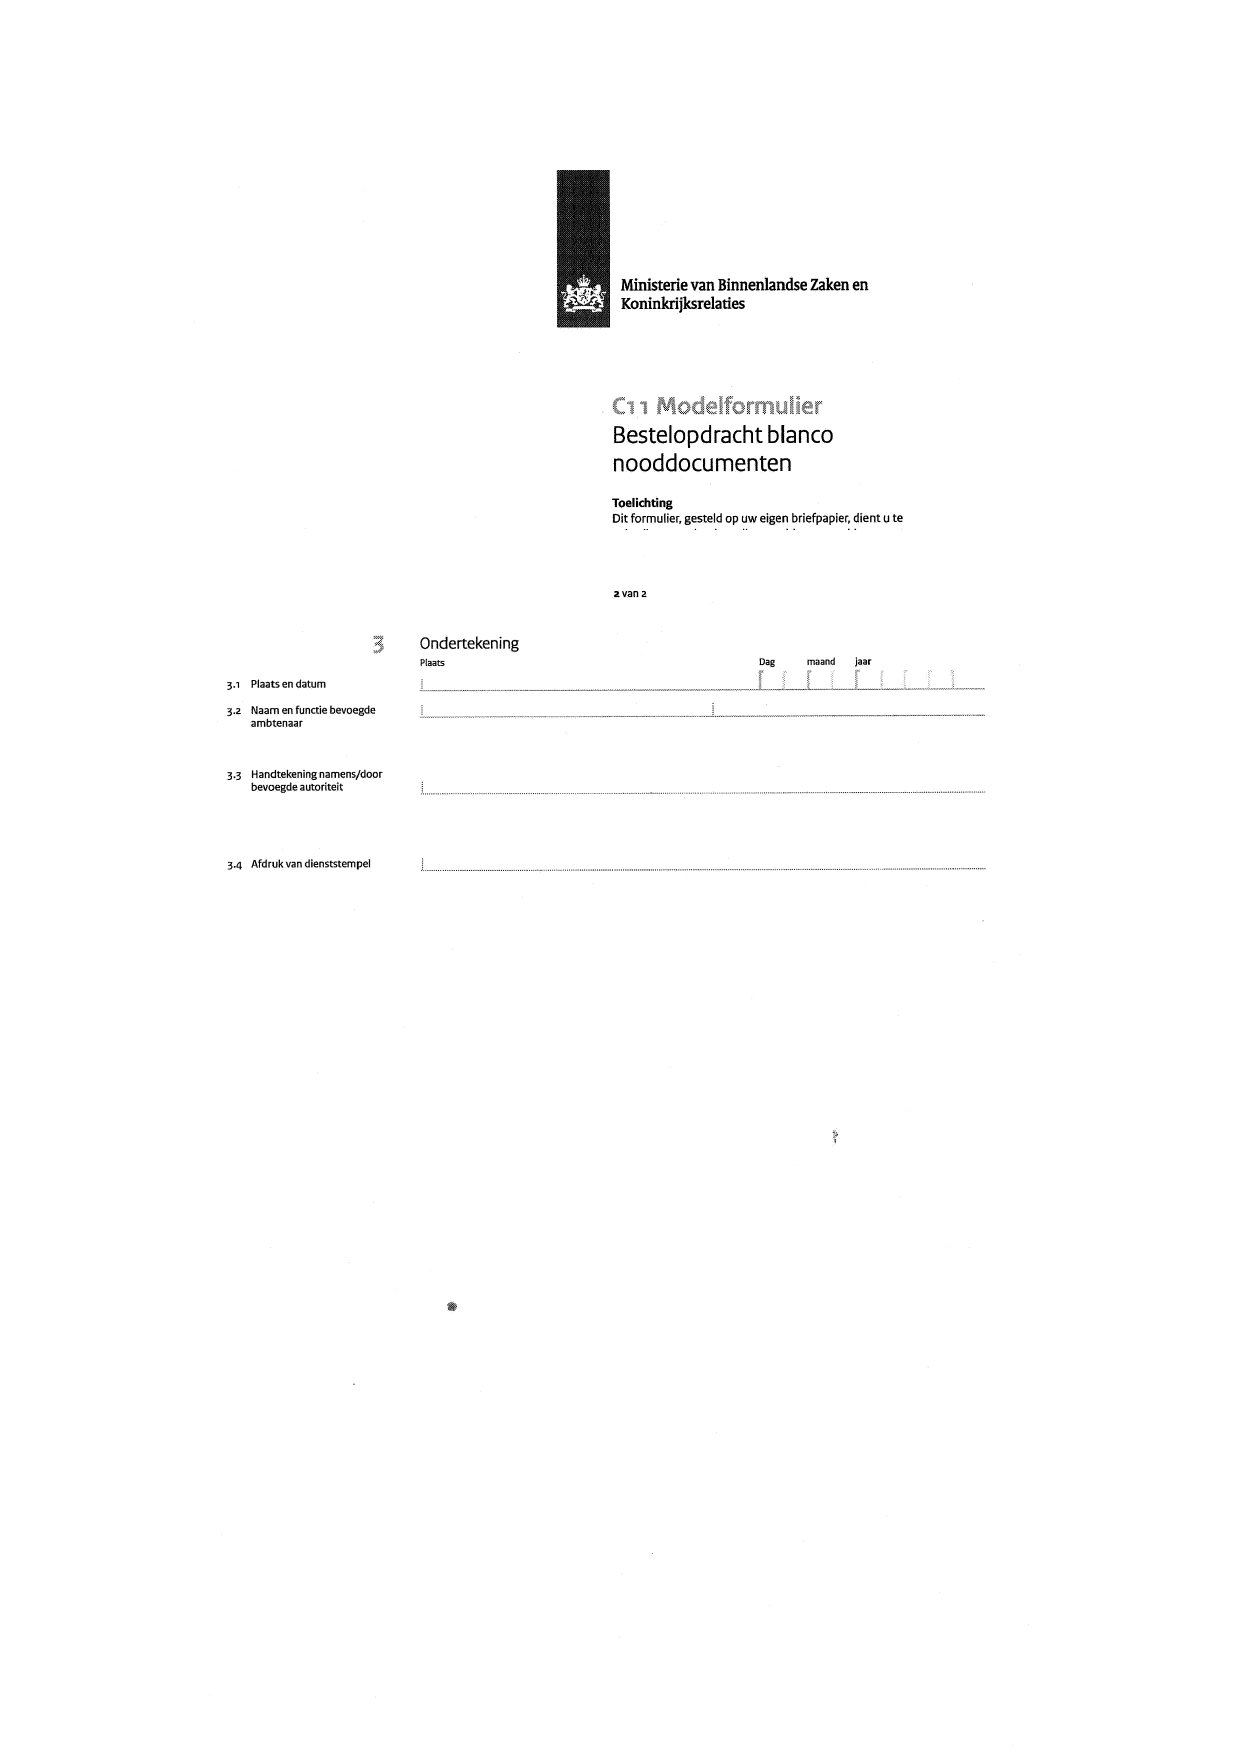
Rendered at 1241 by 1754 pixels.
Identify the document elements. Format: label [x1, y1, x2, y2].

picture [187, 150, 1039, 1754]
